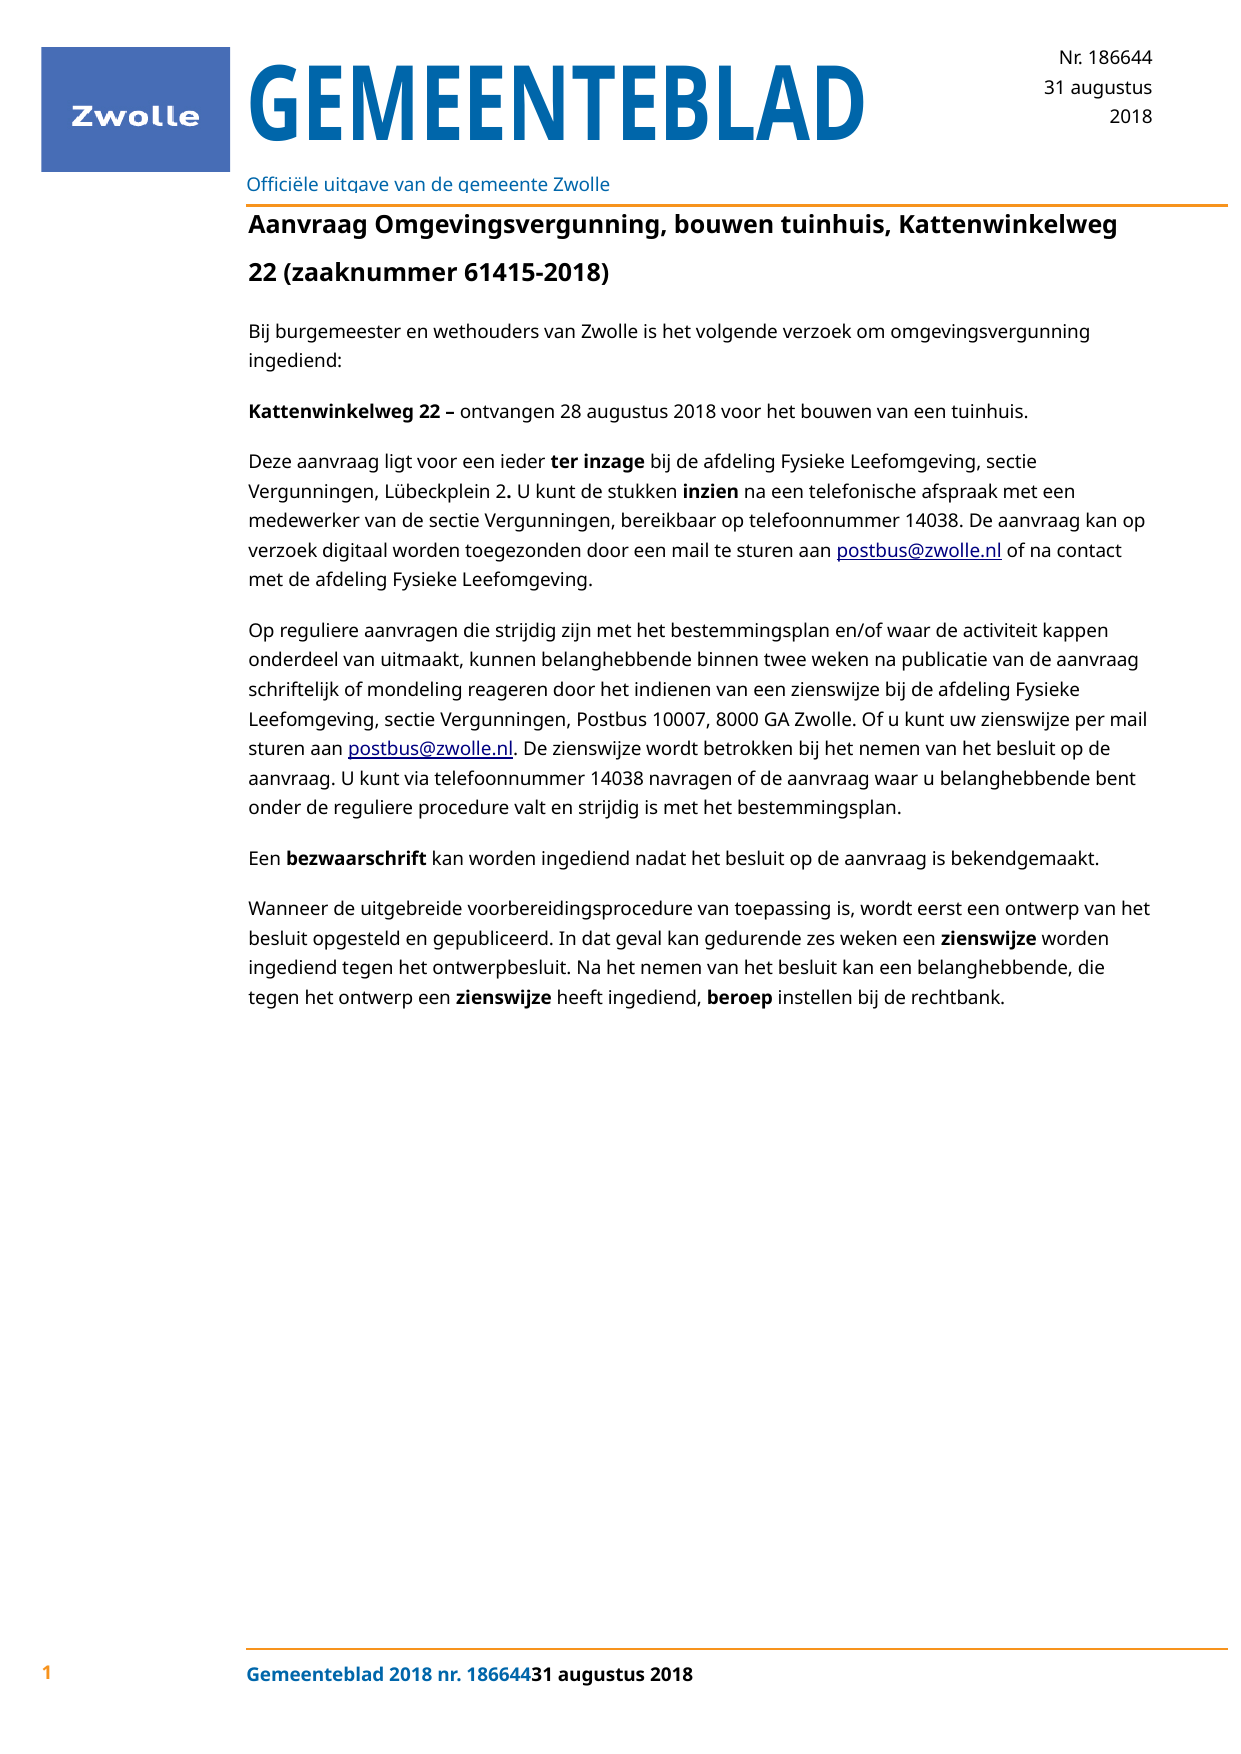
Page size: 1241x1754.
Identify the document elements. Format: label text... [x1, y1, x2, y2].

text Bij burgemeester en wethouders van Zwolle is het volgende verzoek om omgevingsvergunning ingediend: [248, 318, 1152, 373]
text Een bezwaarschrift kan worden ingediend nadat het besluit op de aanvraag is bekendgemaakt. [248, 845, 1152, 871]
text Aanvraag Omgevingsvergunning, bouwen tuinhuis, Kattenwinkelweg 22 (zaaknummer 61415-2018) [248, 207, 1152, 288]
text Wanneer de uitgebreide voorbereidingsprocedure van toepassing is, wordt eerst een ontwerp van het besluit opgesteld en gepubliceerd. In dat geval kan gedurende zes weken een zienswijze worden ingediend tegen het ontwerpbesluit. Na het nemen van het besluit kan een belanghebbende, die tegen het ontwerp een zienswijze heeft ingediend, beroep instellen bij de rechtbank. [248, 895, 1152, 1010]
text Deze aanvraag ligt voor een ieder ter inzage bij de afdeling Fysieke Leefomgeving, sectie Vergunningen, Lübeckplein 2. U kunt de stukken inzien na een telefonische afspraak met een medewerker van de sectie Vergunningen, bereikbaar op telefoonnummer 14038. De aanvraag kan op verzoek digitaal worden toegezonden door een mail te sturen aan postbus@zwolle.nl of na contact met de afdeling Fysieke Leefomgeving. [248, 448, 1152, 592]
picture [41, 47, 231, 172]
text Op reguliere aanvragen die strijdig zijn met het bestemmingsplan en/of waar de activiteit kappen onderdeel van uitmaakt, kunnen belanghebbende binnen twee weken na publicatie van de aanvraag schriftelijk of mondeling reageren door het indienen van een zienswijze bij de afdeling Fysieke Leefomgeving, sectie Vergunningen, Postbus 10007, 8000 GA Zwolle. Of u kunt uw zienswijze per mail sturen aan postbus@zwolle.nl. De zienswijze wordt betrokken bij het nemen van het besluit op de aanvraag. U kunt via telefoonnummer 14038 navragen of de aanvraag waar u belanghebbende bent onder de reguliere procedure valt en strijdig is met het bestemmingsplan. [248, 617, 1152, 820]
text Kattenwinkelweg 22 – ontvangen 28 augustus 2018 voor het bouwen van een tuinhuis. [248, 398, 1152, 424]
